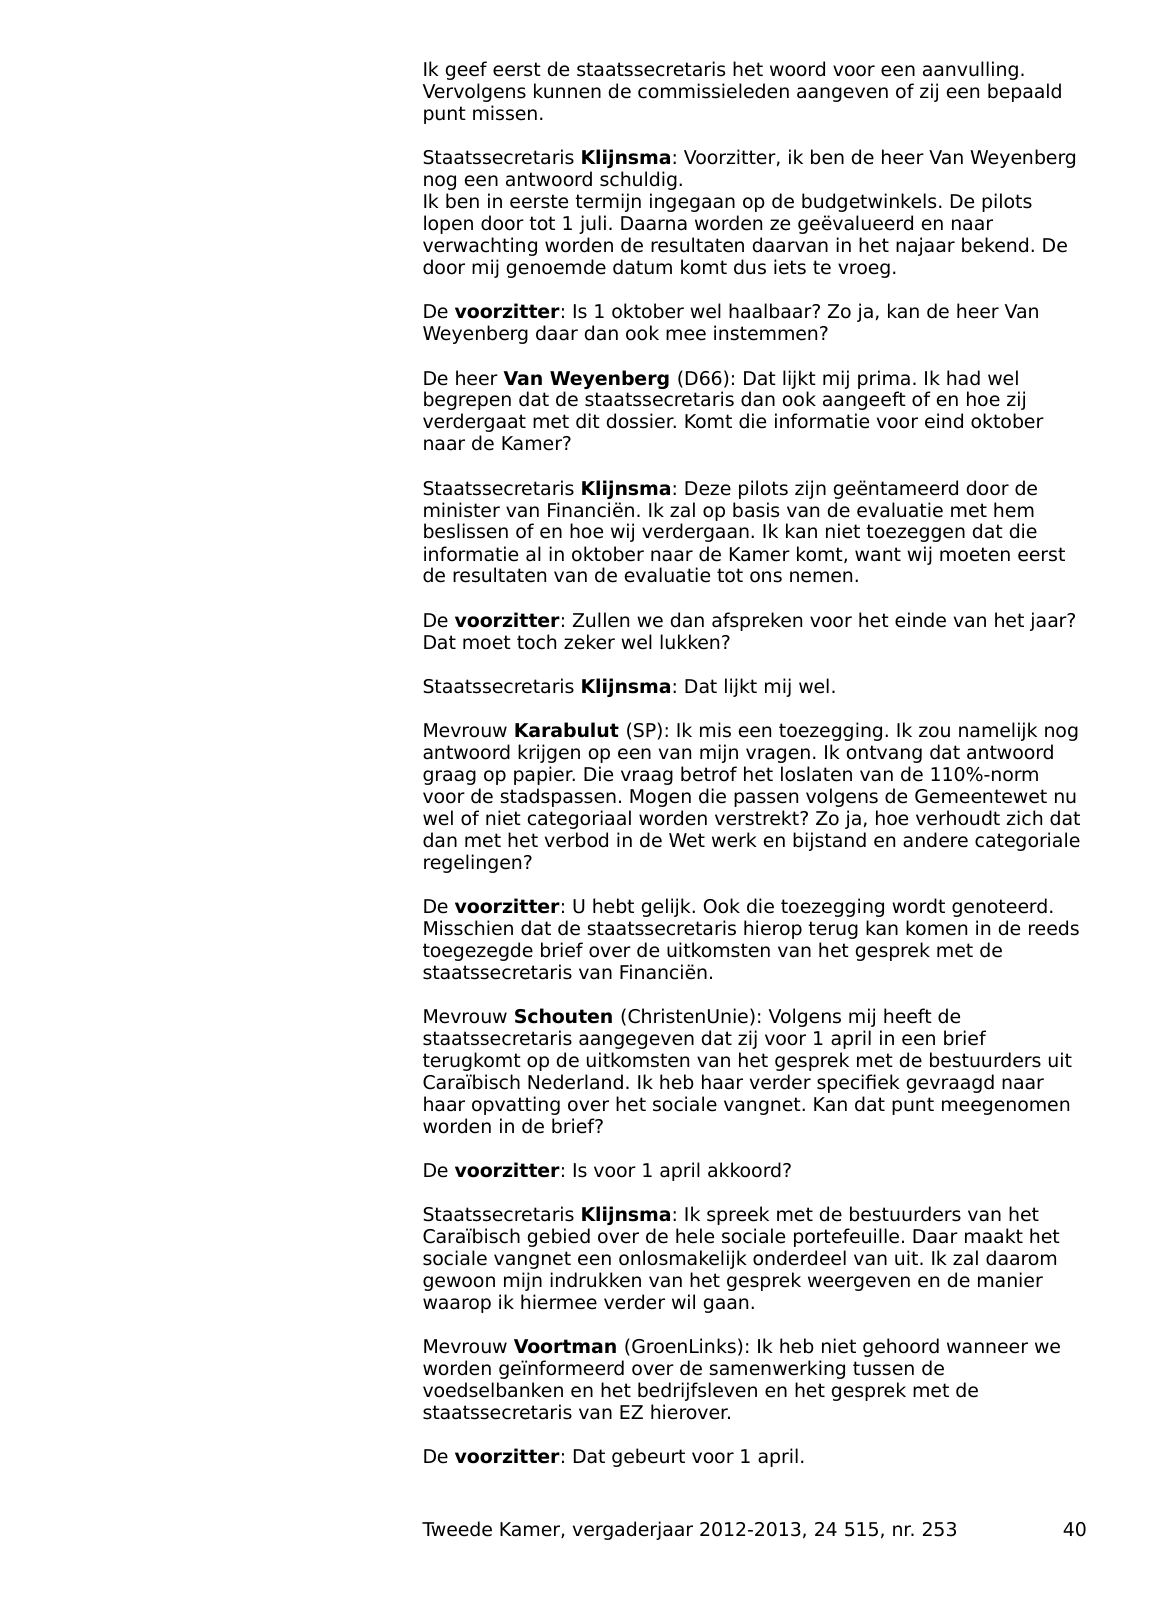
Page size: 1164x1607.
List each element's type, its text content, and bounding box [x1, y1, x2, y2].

text Staatssecretaris Klijnsma: Voorzitter, ik ben de heer Van Weyenberg nog een antwoord schuldig. [422, 147, 1087, 191]
text Ik geef eerst de staatssecretaris het woord voor een aanvulling. Vervolgens kunnen de commissieleden aangeven of zij een bepaald punt missen. [422, 59, 1087, 125]
text De voorzitter: U hebt gelijk. Ook die toezegging wordt genoteerd. Misschien dat de staatssecretaris hierop terug kan komen in de reeds toegezegde brief over de uitkomsten van het gesprek met de staatssecretaris van Financiën. [422, 896, 1087, 984]
text De voorzitter: Dat gebeurt voor 1 april. [422, 1446, 1087, 1468]
text Ik ben in eerste termijn ingegaan op de budgetwinkels. De pilots lopen door tot 1 juli. Daarna worden ze geëvalueerd en naar verwachting worden de resultaten daarvan in het najaar bekend. De door mij genoemde datum komt dus iets te vroeg. [422, 191, 1087, 279]
text De voorzitter: Is voor 1 april akkoord? [422, 1160, 1087, 1182]
text Mevrouw Schouten (ChristenUnie): Volgens mij heeft de staatssecretaris aangegeven dat zij voor 1 april in een brief terugkomt op de uitkomsten van het gesprek met de bestuurders uit Caraïbisch Nederland. Ik heb haar verder specifiek gevraagd naar haar opvatting over het sociale vangnet. Kan dat punt meegenomen worden in de brief? [422, 1006, 1087, 1138]
text Staatssecretaris Klijnsma: Ik spreek met de bestuurders van het Caraïbisch gebied over de hele sociale portefeuille. Daar maakt het sociale vangnet een onlosmakelijk onderdeel van uit. Ik zal daarom gewoon mijn indrukken van het gesprek weergeven en de manier waarop ik hiermee verder wil gaan. [422, 1204, 1087, 1314]
text De heer Van Weyenberg (D66): Dat lijkt mij prima. Ik had wel begrepen dat de staatssecretaris dan ook aangeeft of en hoe zij verdergaat met dit dossier. Komt die informatie voor eind oktober naar de Kamer? [422, 367, 1087, 455]
text Mevrouw Karabulut (SP): Ik mis een toezegging. Ik zou namelijk nog antwoord krijgen op een van mijn vragen. Ik ontvang dat antwoord graag op papier. Die vraag betrof het loslaten van de 110%-norm voor de stadspassen. Mogen die passen volgens de Gemeentewet nu wel of niet categoriaal worden verstrekt? Zo ja, hoe verhoudt zich dat dan met het verbod in de Wet werk en bijstand en andere categoriale regelingen? [422, 720, 1087, 874]
text De voorzitter: Zullen we dan afspreken voor het einde van het jaar? Dat moet toch zeker wel lukken? [422, 609, 1087, 653]
text Staatssecretaris Klijnsma: Dat lijkt mij wel. [422, 676, 1087, 698]
text Mevrouw Voortman (GroenLinks): Ik heb niet gehoord wanneer we worden geïnformeerd over de samenwerking tussen de voedselbanken en het bedrijfsleven en het gesprek met de staatssecretaris van EZ hierover. [422, 1336, 1087, 1424]
text De voorzitter: Is 1 oktober wel haalbaar? Zo ja, kan de heer Van Weyenberg daar dan ook mee instemmen? [422, 301, 1087, 345]
text Staatssecretaris Klijnsma: Deze pilots zijn geëntameerd door de minister van Financiën. Ik zal op basis van de evaluatie met hem beslissen of en hoe wij verdergaan. Ik kan niet toezeggen dat die informatie al in oktober naar de Kamer komt, want wij moeten eerst de resultaten van de evaluatie tot ons nemen. [422, 477, 1087, 587]
